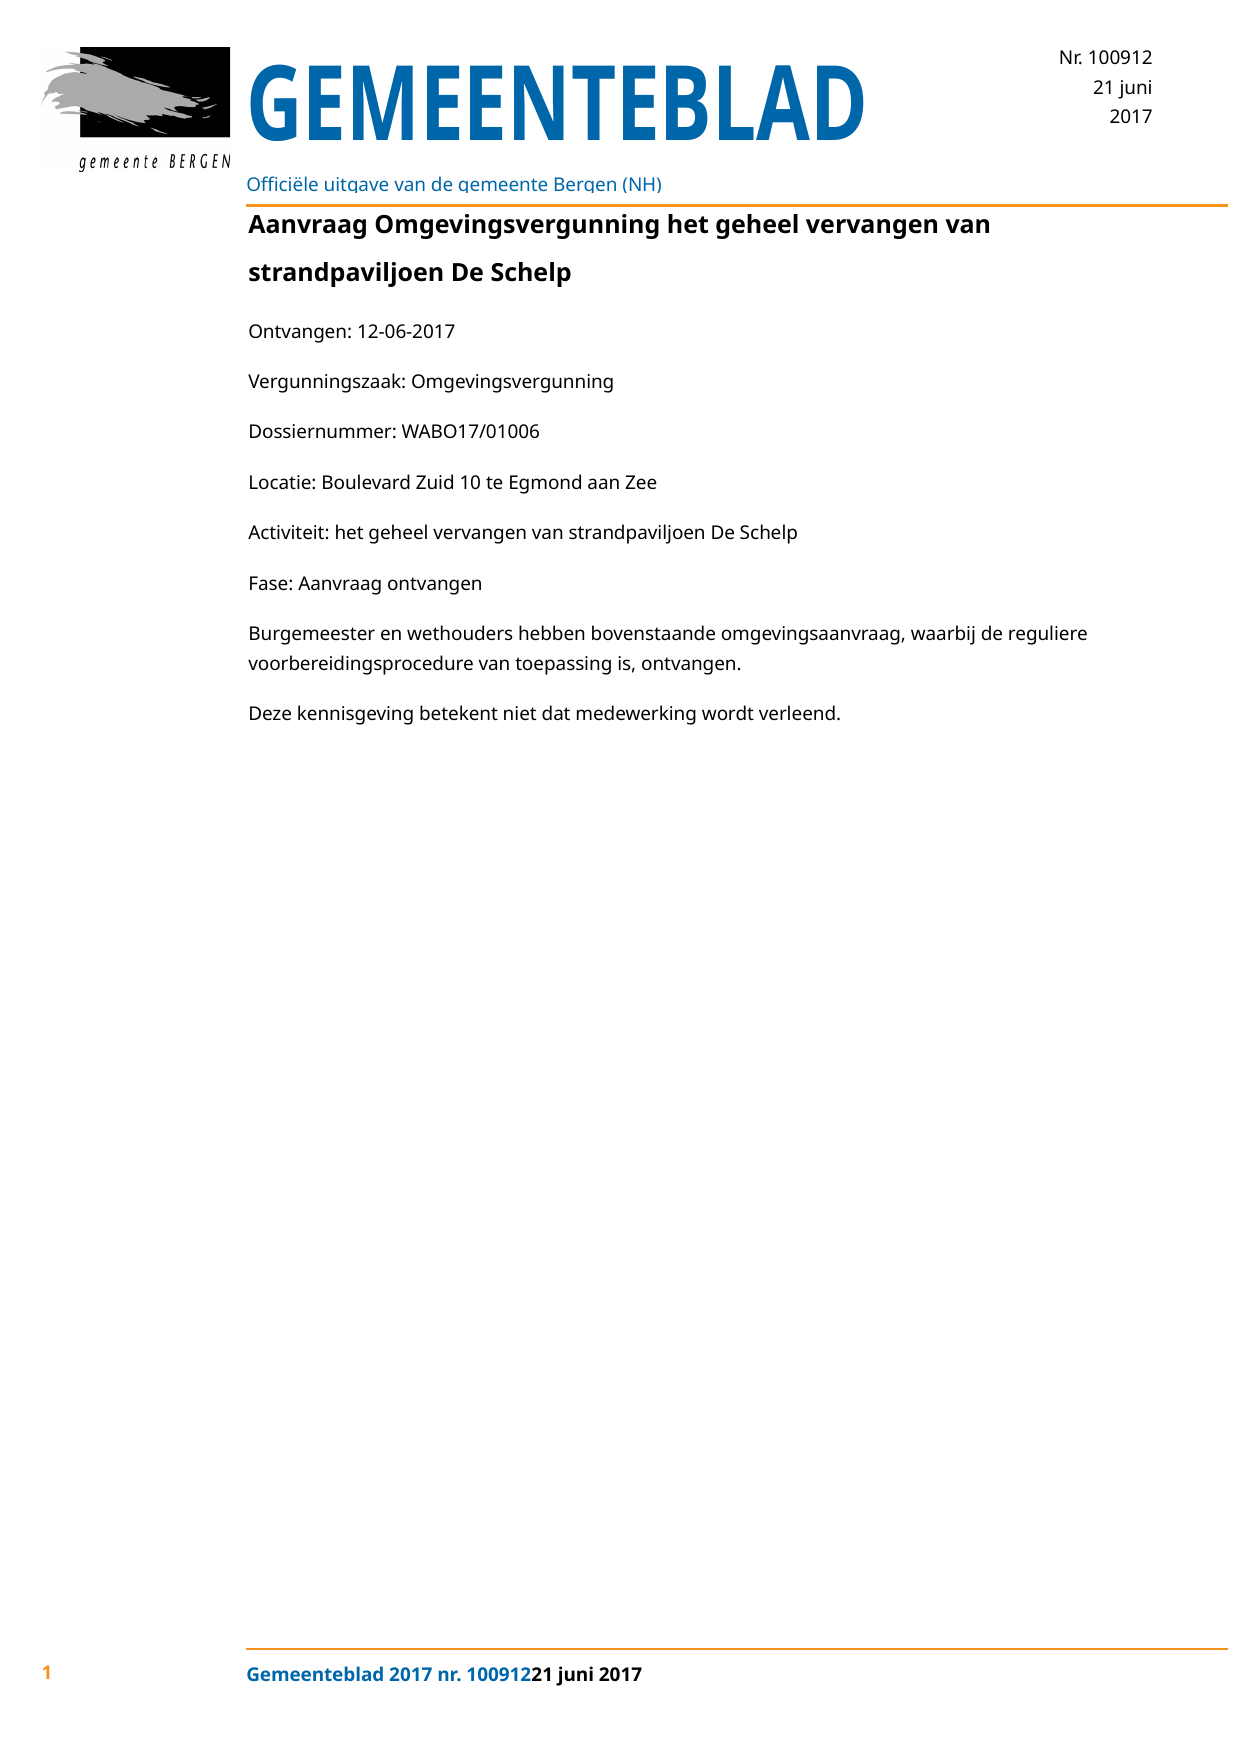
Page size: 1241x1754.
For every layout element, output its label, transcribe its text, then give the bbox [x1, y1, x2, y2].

text Locatie: Boulevard Zuid 10 te Egmond aan Zee [248, 469, 1152, 495]
text Burgemeester en wethouders hebben bovenstaande omgevingsaanvraag, waarbij de reguliere voorbereidingsprocedure van toepassing is, ontvangen. [248, 620, 1152, 676]
text Activiteit: het geheel vervangen van strandpaviljoen De Schelp [248, 519, 1152, 545]
text Dossiernummer: WABO17/01006 [248, 419, 1152, 444]
text Aanvraag Omgevingsvergunning het geheel vervangen van strandpaviljoen De Schelp [248, 207, 1152, 288]
text Fase: Aanvraag ontvangen [248, 570, 1152, 596]
picture [41, 47, 231, 172]
text Ontvangen: 12-06-2017 [248, 318, 1152, 344]
text Vergunningszaak: Omgevingsvergunning [248, 368, 1152, 394]
text Deze kennisgeving betekent niet dat medewerking wordt verleend. [248, 700, 1152, 726]
